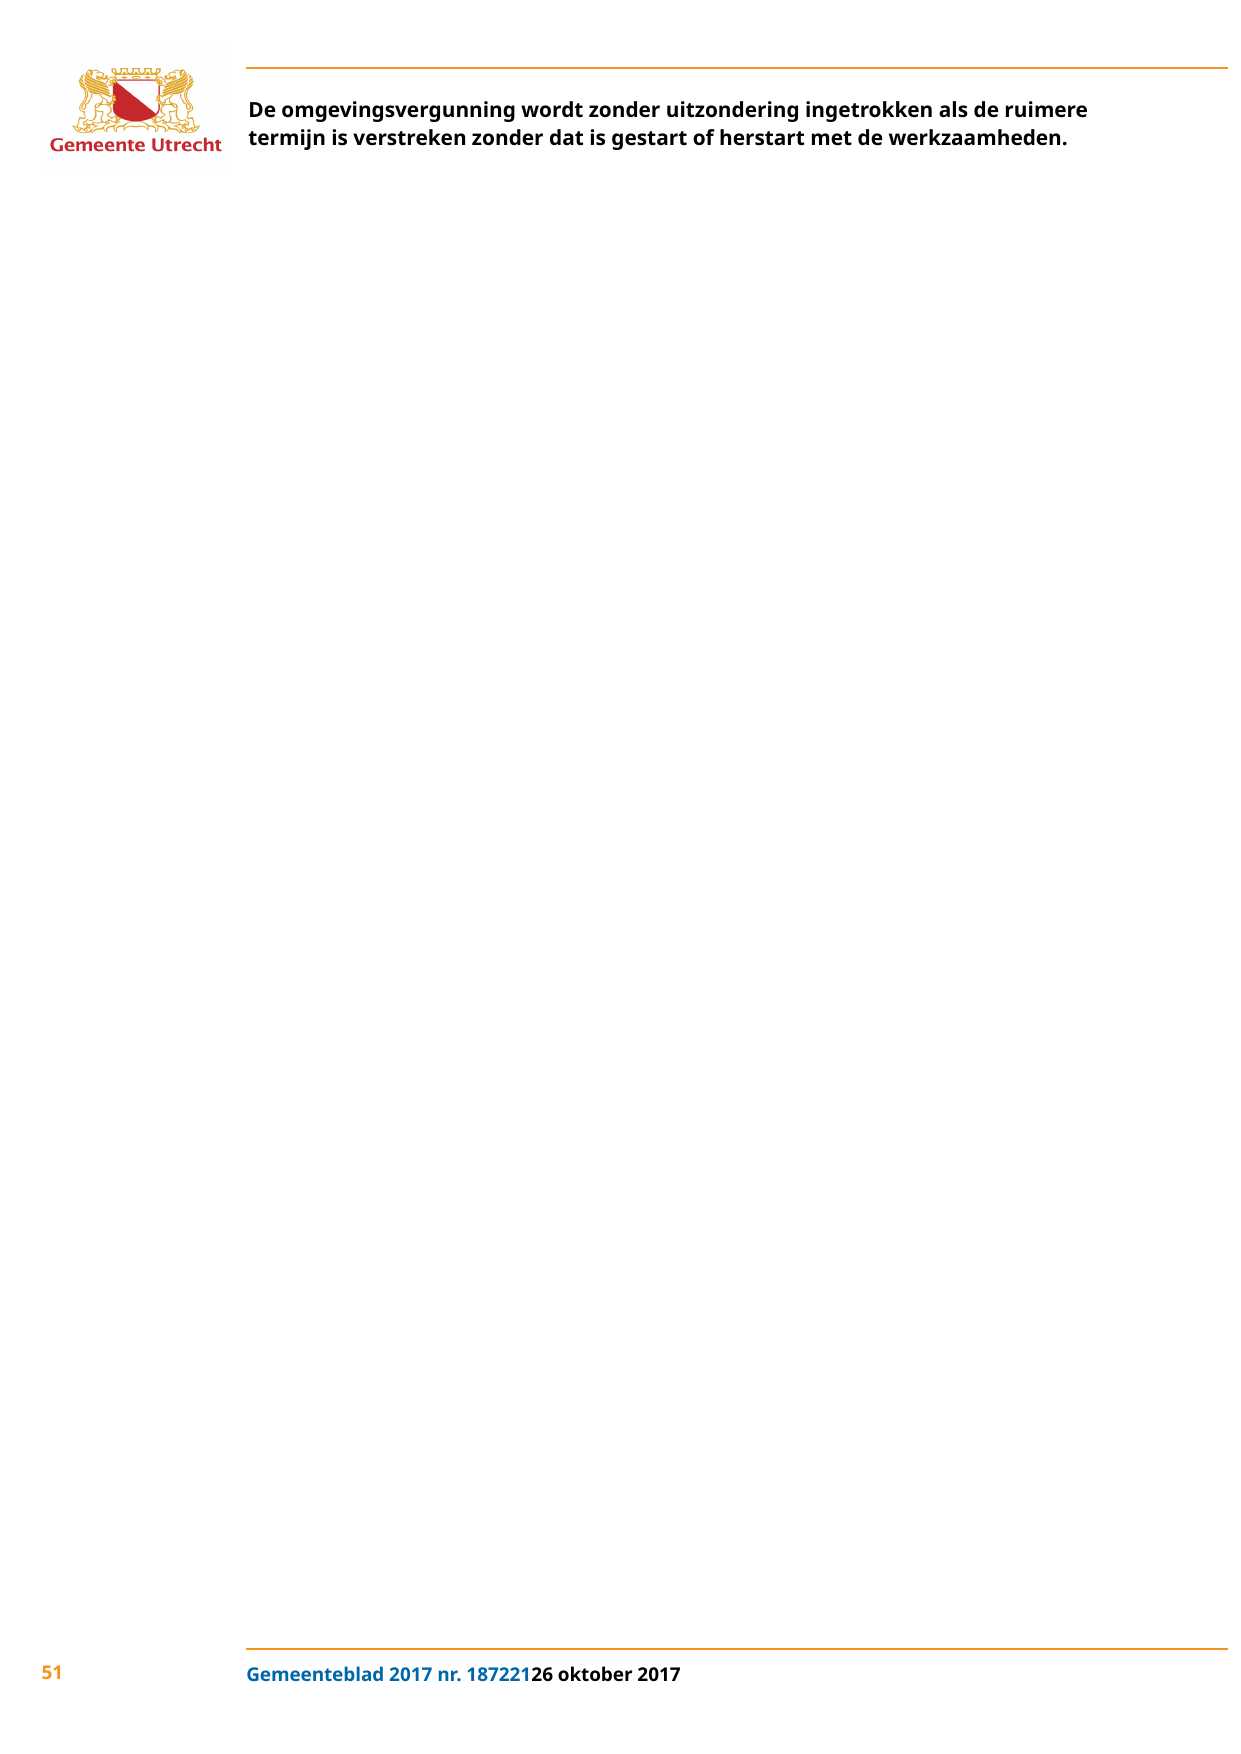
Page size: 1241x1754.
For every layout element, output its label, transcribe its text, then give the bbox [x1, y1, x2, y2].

picture [41, 47, 231, 172]
text De omgevingsvergunning wordt zonder uitzondering ingetrokken als de ruimere termijn is verstreken zonder dat is gestart of herstart met de werkzaamheden. [248, 95, 1152, 152]
